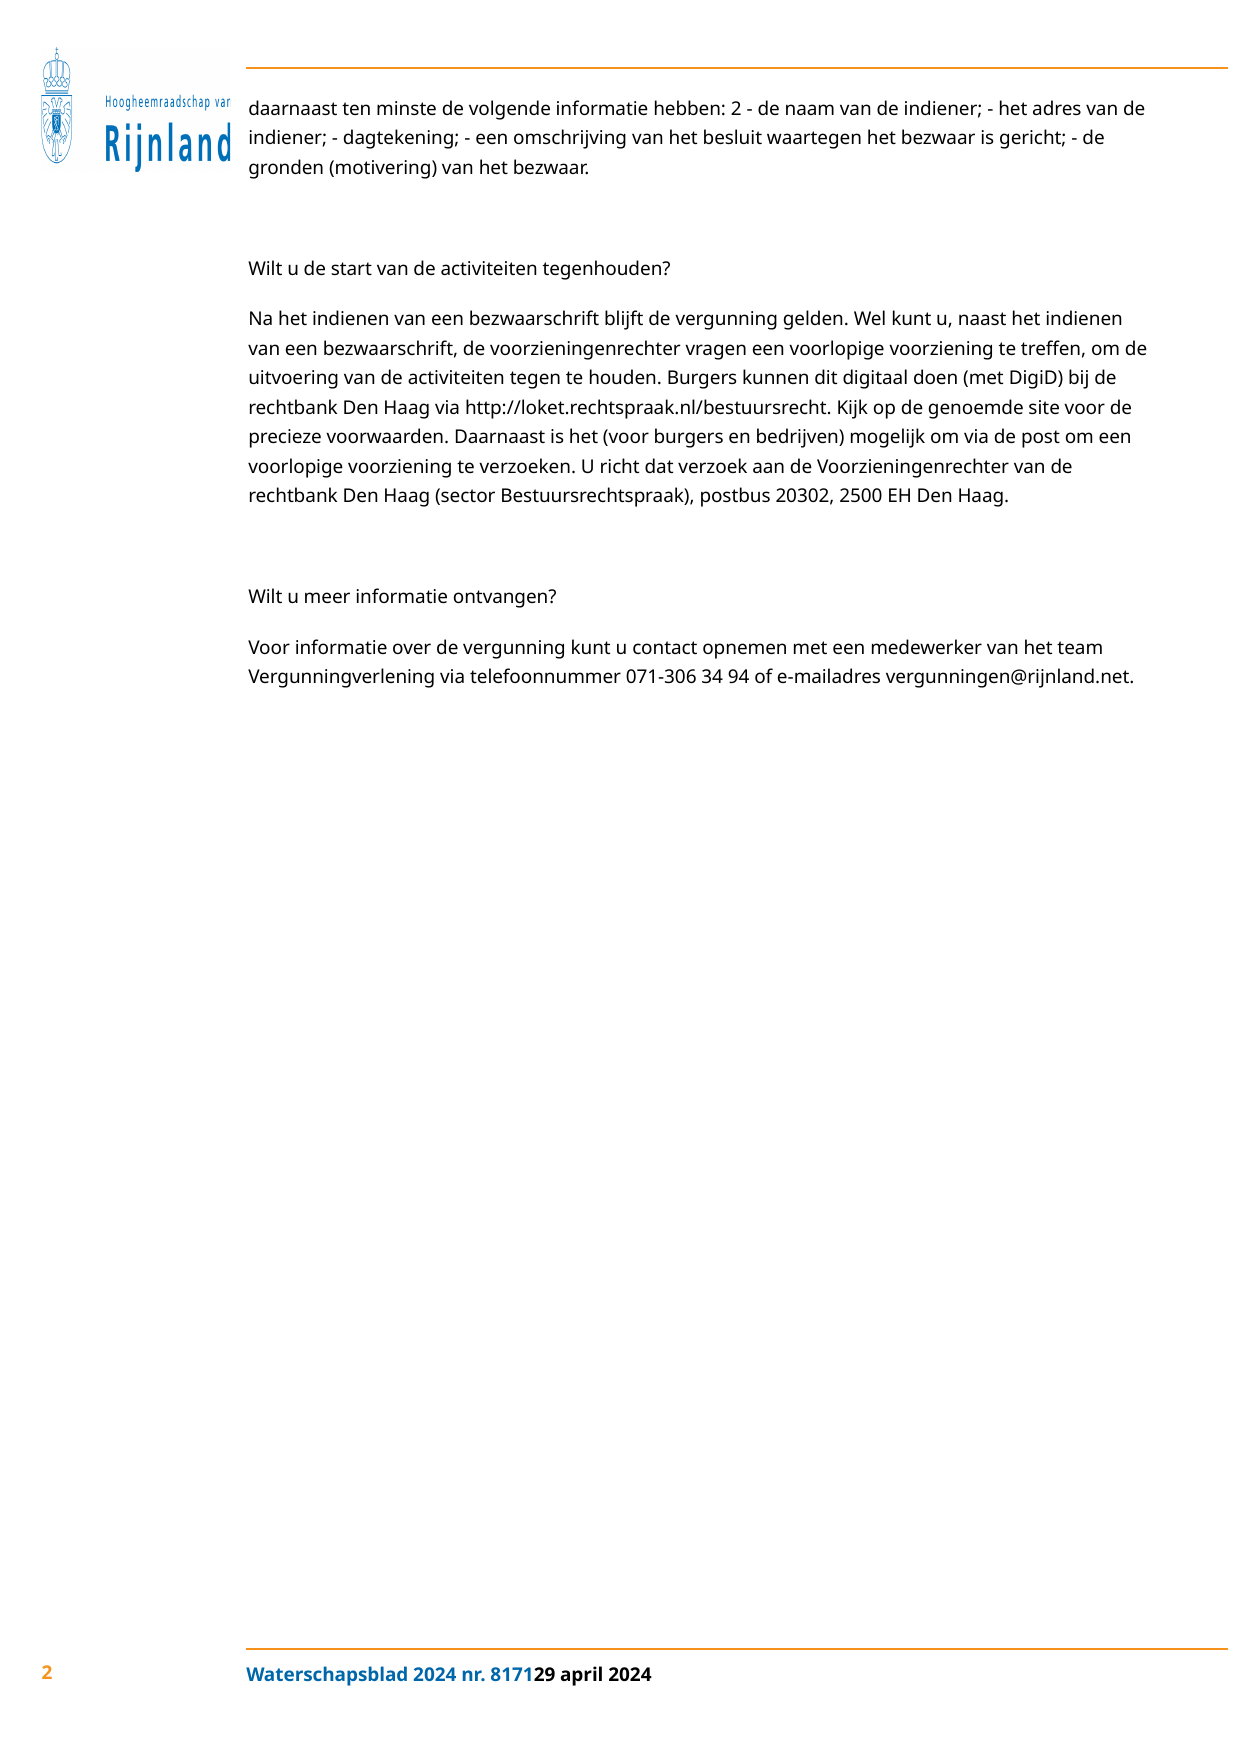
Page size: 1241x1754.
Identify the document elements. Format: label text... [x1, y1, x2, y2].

text Na het indienen van een bezwaarschrift blijft de vergunning gelden. Wel kunt u, naast het indienen van een bezwaarschrift, de voorzieningenrechter vragen een voorlopige voorziening te treffen, om de uitvoering van de activiteiten tegen te houden. Burgers kunnen dit digitaal doen (met DigiD) bij de rechtbank Den Haag via http://loket.rechtspraak.nl/bestuursrecht. Kijk op de genoemde site voor de precieze voorwaarden. Daarnaast is het (voor burgers en bedrijven) mogelijk om via de post om een voorlopige voorziening te verzoeken. U richt dat verzoek aan de Voorzieningenrechter van de rechtbank Den Haag (sector Bestuursrechtspraak), postbus 20302, 2500 EH Den Haag. [248, 305, 1152, 508]
picture [41, 47, 231, 172]
text Wilt u de start van de activiteiten tegenhouden? [248, 255, 1152, 281]
text Voor informatie over de vergunning kunt u contact opnemen met een medewerker van het team Vergunningverlening via telefoonnummer 071-306 34 94 of e-mailadres vergunningen@rijnland.net. [248, 634, 1152, 689]
text Wilt u meer informatie ontvangen? [248, 583, 1152, 609]
text daarnaast ten minste de volgende informatie hebben: 2 - de naam van de indiener; - het adres van de indiener; - dagtekening; - een omschrijving van het besluit waartegen het bezwaar is gericht; - de gronden (motivering) van het bezwaar. [248, 95, 1152, 180]
